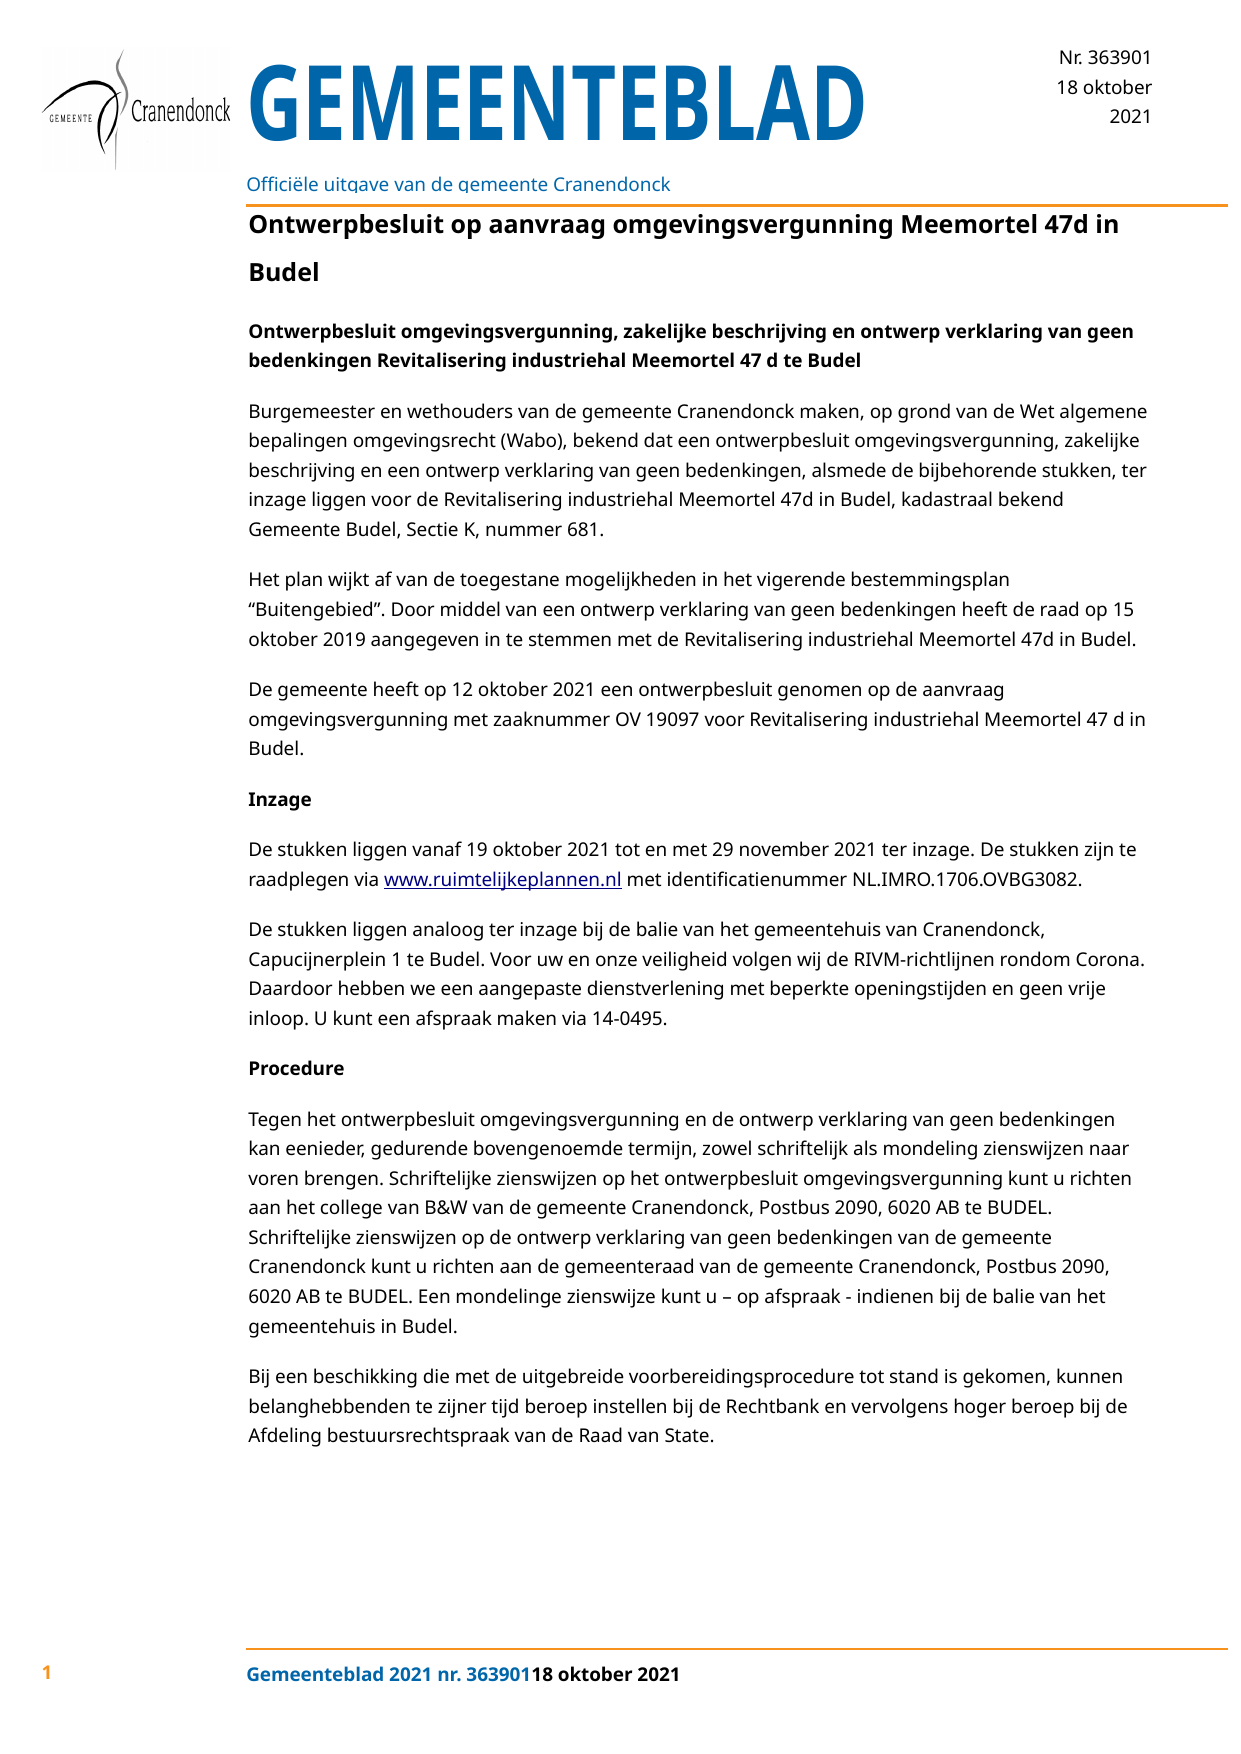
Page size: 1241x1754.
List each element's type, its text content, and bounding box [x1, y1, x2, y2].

text Tegen het ontwerpbesluit omgevingsvergunning en de ontwerp verklaring van geen bedenkingen kan eenieder, gedurende bovengenoemde termijn, zowel schriftelijk als mondeling zienswijzen naar voren brengen. Schriftelijke zienswijzen op het ontwerpbesluit omgevingsvergunning kunt u richten aan het college van B&W van de gemeente Cranendonck, Postbus 2090, 6020 AB te BUDEL. Schriftelijke zienswijzen op de ontwerp verklaring van geen bedenkingen van de gemeente Cranendonck kunt u richten aan de gemeenteraad van de gemeente Cranendonck, Postbus 2090, 6020 AB te BUDEL. Een mondelinge zienswijze kunt u – op afspraak - indienen bij de balie van het gemeentehuis in Budel. [248, 1106, 1152, 1339]
text De gemeente heeft op 12 oktober 2021 een ontwerpbesluit genomen op de aanvraag omgevingsvergunning met zaaknummer OV 19097 voor Revitalisering industriehal Meemortel 47 d in Budel. [248, 676, 1152, 761]
text De stukken liggen vanaf 19 oktober 2021 tot en met 29 november 2021 ter inzage. De stukken zijn te raadplegen via www.ruimtelijkeplannen.nl met identificatienummer NL.IMRO.1706.OVBG3082. [248, 836, 1152, 892]
text Het plan wijkt af van de toegestane mogelijkheden in het vigerende bestemmingsplan “Buitengebied”. Door middel van een ontwerp verklaring van geen bedenkingen heeft de raad op 15 oktober 2019 aangegeven in te stemmen met de Revitalisering industriehal Meemortel 47d in Budel. [248, 567, 1152, 652]
text Ontwerpbesluit omgevingsvergunning, zakelijke beschrijving en ontwerp verklaring van geen bedenkingen Revitalisering industriehal Meemortel 47 d te Budel [248, 318, 1152, 373]
text De stukken liggen analoog ter inzage bij de balie van het gemeentehuis van Cranendonck, Capucijnerplein 1 te Budel. Voor uw en onze veiligheid volgen wij de RIVM-richtlijnen rondom Corona. Daardoor hebben we een aangepaste dienstverlening met beperkte openingstijden en geen vrije inloop. U kunt een afspraak maken via 14-0495. [248, 916, 1152, 1031]
text Bij een beschikking die met de uitgebreide voorbereidingsprocedure tot stand is gekomen, kunnen belanghebbenden te zijner tijd beroep instellen bij de Rechtbank en vervolgens hoger beroep bij de Afdeling bestuursrechtspraak van de Raad van State. [248, 1363, 1152, 1448]
text Burgemeester en wethouders van de gemeente Cranendonck maken, op grond van de Wet algemene bepalingen omgevingsrecht (Wabo), bekend dat een ontwerpbesluit omgevingsvergunning, zakelijke beschrijving en een ontwerp verklaring van geen bedenkingen, alsmede de bijbehorende stukken, ter inzage liggen voor de Revitalisering industriehal Meemortel 47d in Budel, kadastraal bekend Gemeente Budel, Sectie K, nummer 681. [248, 398, 1152, 542]
text Inzage [248, 786, 1152, 812]
picture [41, 47, 231, 172]
text Procedure [248, 1055, 1152, 1081]
text Ontwerpbesluit op aanvraag omgevingsvergunning Meemortel 47d in Budel [248, 207, 1152, 288]
